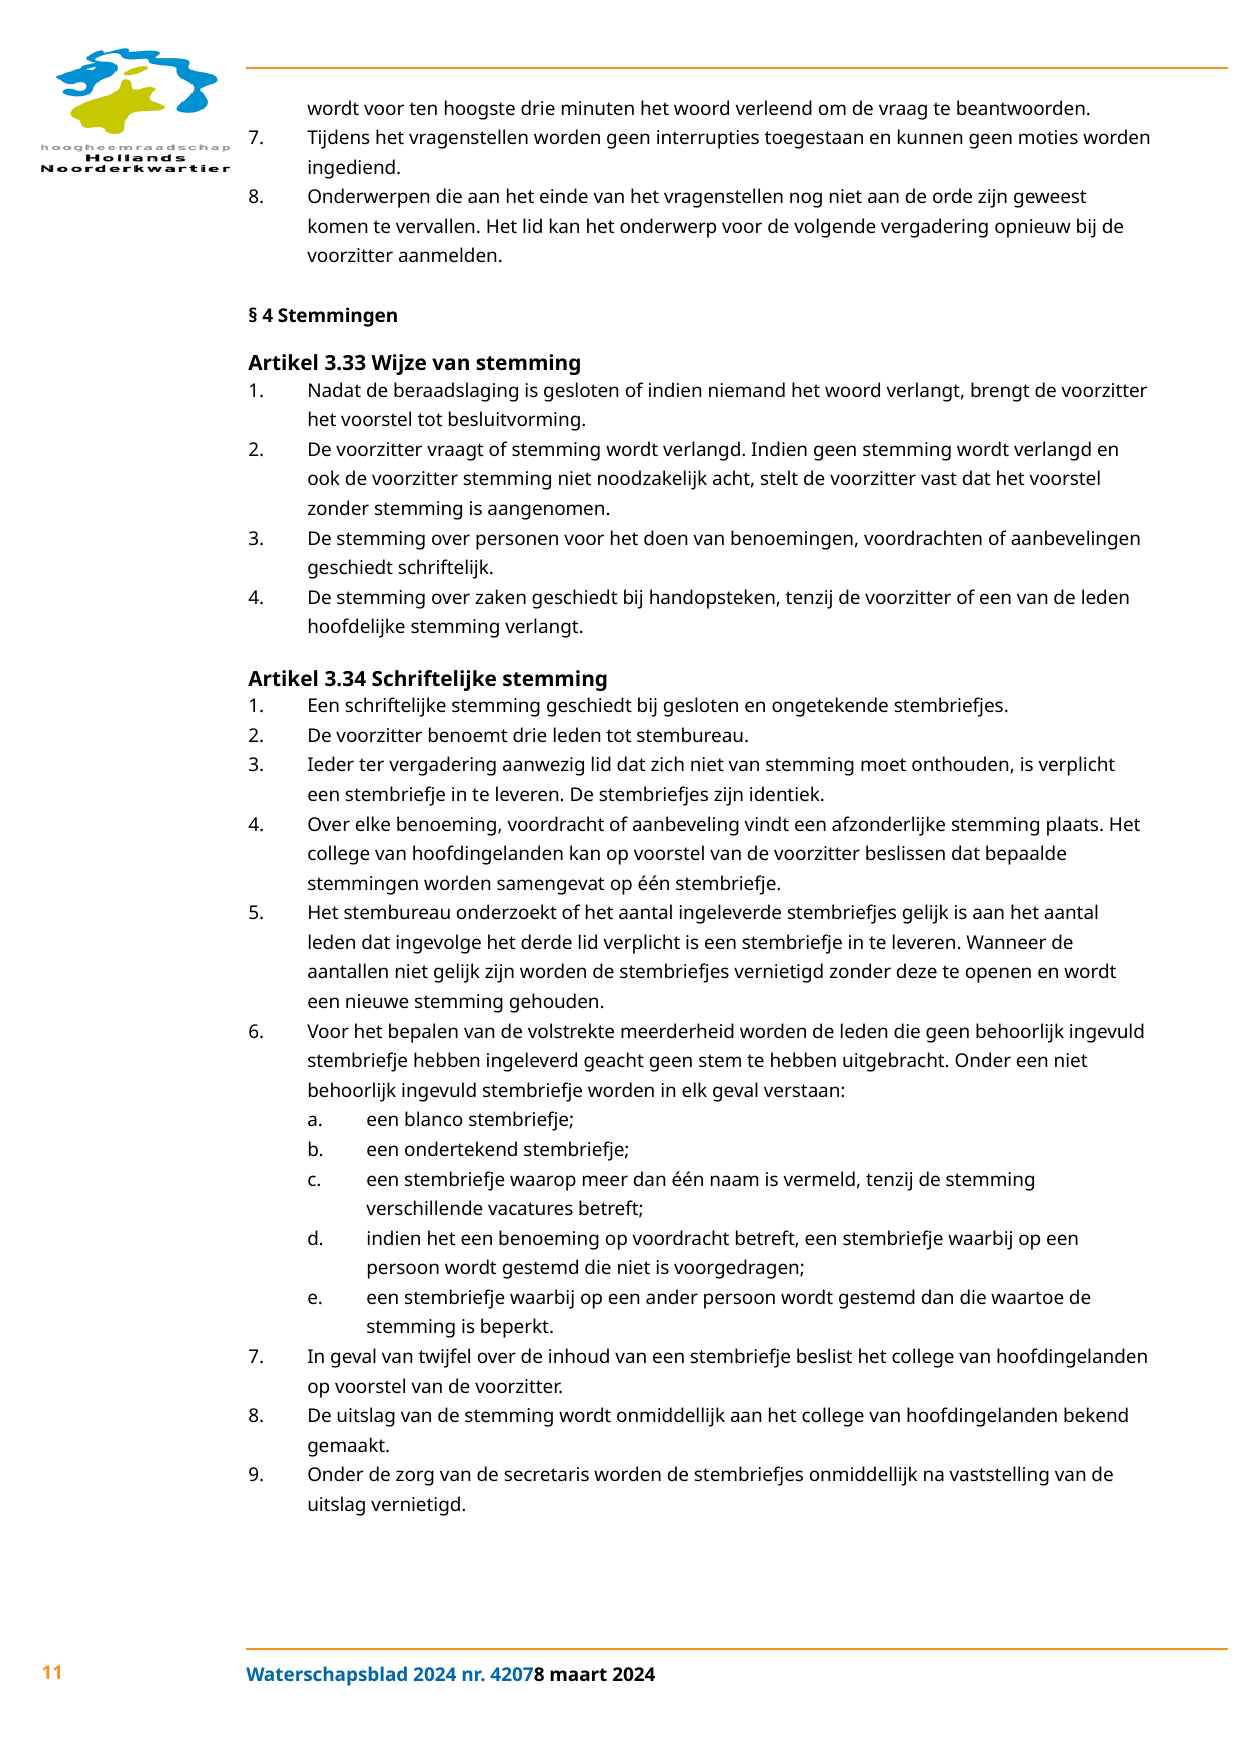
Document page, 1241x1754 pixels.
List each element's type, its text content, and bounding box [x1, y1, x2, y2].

list Voor het bepalen van de volstrekte meerderheid worden de leden die geen behoorlijk ingevuld stembriefje hebben ingeleverd geacht geen stem te hebben uitgebracht. Onder een niet behoorlijk ingevuld stembriefje worden in elk geval verstaan: [248, 1018, 1152, 1103]
list De uitslag van de stemming wordt onmiddellijk aan het college van hoofdingelanden bekend gemaakt. [248, 1402, 1152, 1458]
list een ondertekend stembriefje; [307, 1136, 1152, 1162]
list In geval van twijfel over de inhoud van een stembriefje beslist het college van hoofdingelanden op voorstel van de voorzitter. [248, 1343, 1152, 1398]
list De voorzitter benoemt drie leden tot stembureau. [248, 722, 1152, 748]
list De stemming over zaken geschiedt bij handopsteken, tenzij de voorzitter of een van de leden hoofdelijke stemming verlangt. [248, 584, 1152, 639]
list Onderwerpen die aan het einde van het vragenstellen nog niet aan de orde zijn geweest komen te vervallen. Het lid kan het onderwerp voor de volgende vergadering opnieuw bij de voorzitter aanmelden. [248, 183, 1152, 268]
text § 4 Stemmingen [248, 302, 1152, 328]
list een stembriefje waarbij op een ander persoon wordt gestemd dan die waartoe de stemming is beperkt. [307, 1284, 1152, 1339]
list Het stembureau onderzoekt of het aantal ingeleverde stembriefjes gelijk is aan het aantal leden dat ingevolge het derde lid verplicht is een stembriefje in te leveren. Wanneer de aantallen niet gelijk zijn worden de stembriefjes vernietigd zonder deze te openen en wordt een nieuwe stemming gehouden. [248, 899, 1152, 1014]
list Ieder ter vergadering aanwezig lid dat zich niet van stemming moet onthouden, is verplicht een stembriefje in te leveren. De stembriefjes zijn identiek. [248, 752, 1152, 807]
list een stembriefje waarop meer dan één naam is vermeld, tenzij de stemming verschillende vacatures betreft; [307, 1166, 1152, 1221]
list Een schriftelijke stemming geschiedt bij gesloten en ongetekende stembriefjes. [248, 692, 1152, 718]
list een blanco stembriefje; [307, 1107, 1152, 1132]
list Over elke benoeming, voordracht of aanbeveling vindt een afzonderlijke stemming plaats. Het college van hoofdingelanden kan op voorstel van de voorzitter beslissen dat bepaalde stemmingen worden samengevat op één stembriefje. [248, 811, 1152, 896]
list Onder de zorg van de secretaris worden de stembriefjes onmiddellijk na vaststelling van de uitslag vernietigd. [248, 1462, 1152, 1517]
list indien het een benoeming op voordracht betreft, een stembriefje waarbij op een persoon wordt gestemd die niet is voorgedragen; [307, 1225, 1152, 1280]
list De stemming over personen voor het doen van benoemingen, voordrachten of aanbevelingen geschiedt schriftelijk. [248, 525, 1152, 580]
text Artikel 3.34 Schriftelijke stemming [248, 664, 1152, 692]
list De voorzitter vraagt of stemming wordt verlangd. Indien geen stemming wordt verlangd en ook de voorzitter stemming niet noodzakelijk acht, stelt de voorzitter vast dat het voorstel zonder stemming is aangenomen. [248, 436, 1152, 521]
picture [41, 47, 231, 172]
list Tijdens het vragenstellen worden geen interrupties toegestaan en kunnen geen moties worden ingediend. [248, 124, 1152, 180]
list wordt voor ten hoogste drie minuten het woord verleend om de vraag te beantwoorden. [248, 95, 1152, 121]
text Artikel 3.33 Wijze van stemming [248, 348, 1152, 377]
list Nadat de beraadslaging is gesloten of indien niemand het woord verlangt, brengt de voorzitter het voorstel tot besluitvorming. [248, 377, 1152, 432]
